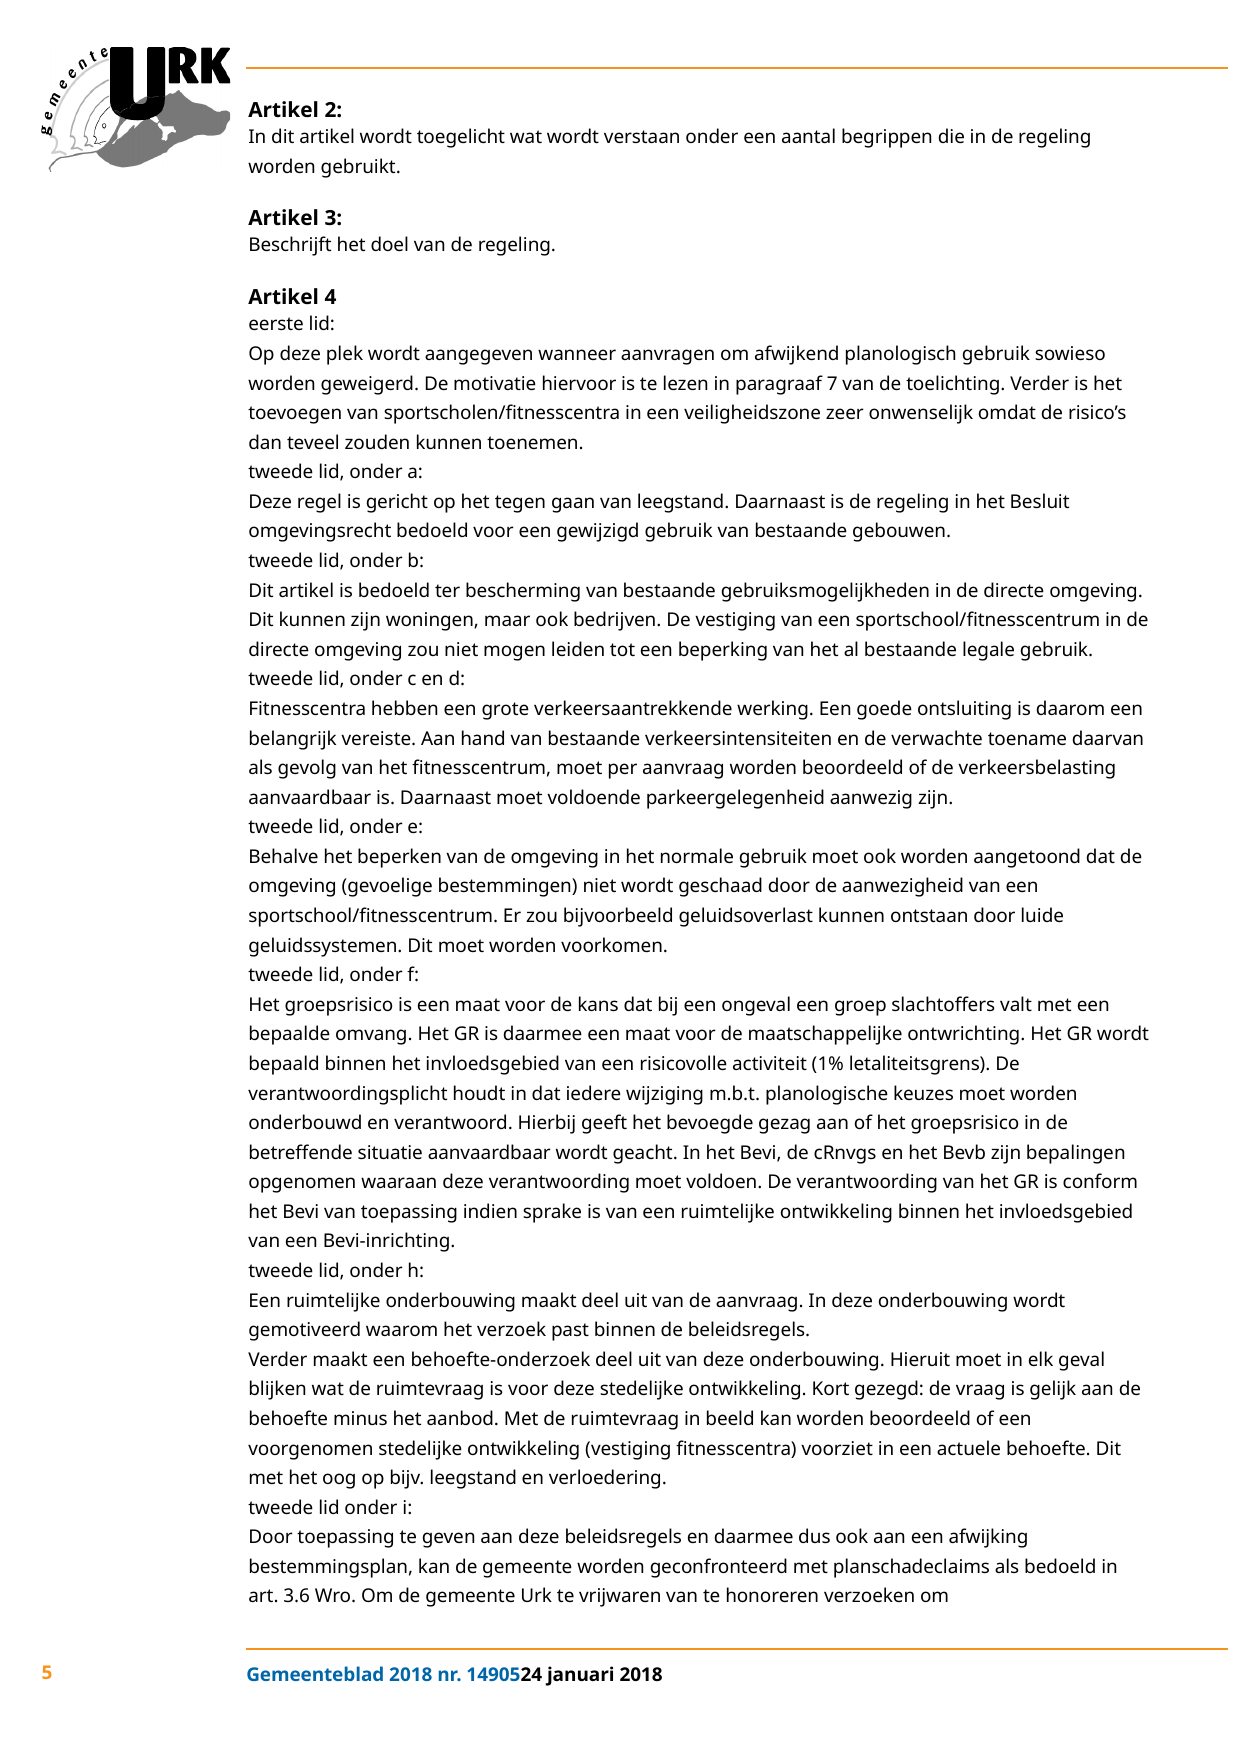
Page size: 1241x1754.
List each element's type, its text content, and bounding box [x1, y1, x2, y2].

text tweede lid, onder h: [248, 1257, 1152, 1283]
text Dit artikel is bedoeld ter bescherming van bestaande gebruiksmogelijkheden in de directe omgeving. Dit kunnen zijn woningen, maar ook bedrijven. De vestiging van een sportschool/fitnesscentrum in de directe omgeving zou niet mogen leiden tot een beperking van het al bestaande legale gebruik. [248, 577, 1152, 662]
text Fitnesscentra hebben een grote verkeersaantrekkende werking. Een goede ontsluiting is daarom een belangrijk vereiste. Aan hand van bestaande verkeersintensiteiten en de verwachte toename daarvan als gevolg van het fitnesscentrum, moet per aanvraag worden beoordeeld of de verkeersbelasting aanvaardbaar is. Daarnaast moet voldoende parkeergelegenheid aanwezig zijn. [248, 695, 1152, 809]
text tweede lid, onder c en d: [248, 666, 1152, 691]
text Verder maakt een behoefte-onderzoek deel uit van deze onderbouwing. Hieruit moet in elk geval blijken wat de ruimtevraag is voor deze stedelijke ontwikkeling. Kort gezegd: de vraag is gelijk aan de behoefte minus het aanbod. Met de ruimtevraag in beeld kan worden beoordeeld of een voorgenomen stedelijke ontwikkeling (vestiging fitnesscentra) voorziet in een actuele behoefte. Dit met het oog op bijv. leegstand en verloedering. [248, 1346, 1152, 1490]
text tweede lid, onder b: [248, 547, 1152, 573]
text Een ruimtelijke onderbouwing maakt deel uit van de aanvraag. In deze onderbouwing wordt gemotiveerd waarom het verzoek past binnen de beleidsregels. [248, 1287, 1152, 1342]
text tweede lid, onder a: [248, 458, 1152, 484]
text Artikel 3: [248, 203, 1152, 232]
text tweede lid onder i: [248, 1494, 1152, 1519]
text Door toepassing te geven aan deze beleidsregels en daarmee dus ook aan een afwijking bestemmingsplan, kan de gemeente worden geconfronteerd met planschadeclaims als bedoeld in art. 3.6 Wro. Om de gemeente Urk te vrijwaren van te honoreren verzoeken om [248, 1523, 1152, 1608]
text Beschrijft het doel van de regeling. [248, 232, 1152, 257]
picture [41, 47, 231, 172]
text In dit artikel wordt toegelicht wat wordt verstaan onder een aantal begrippen die in de regeling worden gebruikt. [248, 123, 1152, 178]
text Artikel 4 [248, 282, 1152, 311]
text Artikel 2: [248, 95, 1152, 123]
text eerste lid: [248, 311, 1152, 336]
text tweede lid, onder e: [248, 813, 1152, 839]
text tweede lid, onder f: [248, 961, 1152, 987]
text Het groepsrisico is een maat voor de kans dat bij een ongeval een groep slachtoffers valt met een bepaalde omvang. Het GR is daarmee een maat voor de maatschappelijke ontwrichting. Het GR wordt bepaald binnen het invloedsgebied van een risicovolle activiteit (1% letaliteitsgrens). De verantwoordingsplicht houdt in dat iedere wijziging m.b.t. planologische keuzes moet worden onderbouwd en verantwoord. Hierbij geeft het bevoegde gezag aan of het groepsrisico in de betreffende situatie aanvaardbaar wordt geacht. In het Bevi, de cRnvgs en het Bevb zijn bepalingen opgenomen waaraan deze verantwoording moet voldoen. De verantwoording van het GR is conform het Bevi van toepassing indien sprake is van een ruimtelijke ontwikkeling binnen het invloedsgebied van een Bevi-inrichting. [248, 991, 1152, 1253]
text Op deze plek wordt aangegeven wanneer aanvragen om afwijkend planologisch gebruik sowieso worden geweigerd. De motivatie hiervoor is te lezen in paragraaf 7 van de toelichting. Verder is het toevoegen van sportscholen/fitnesscentra in een veiligheidszone zeer onwenselijk omdat de risico’s dan teveel zouden kunnen toenemen. [248, 340, 1152, 454]
text Deze regel is gericht op het tegen gaan van leegstand. Daarnaast is de regeling in het Besluit omgevingsrecht bedoeld voor een gewijzigd gebruik van bestaande gebouwen. [248, 488, 1152, 543]
text Behalve het beperken van de omgeving in het normale gebruik moet ook worden aangetoond dat de omgeving (gevoelige bestemmingen) niet wordt geschaad door de aanwezigheid van een sportschool/fitnesscentrum. Er zou bijvoorbeeld geluidsoverlast kunnen ontstaan door luide geluidssystemen. Dit moet worden voorkomen. [248, 843, 1152, 957]
